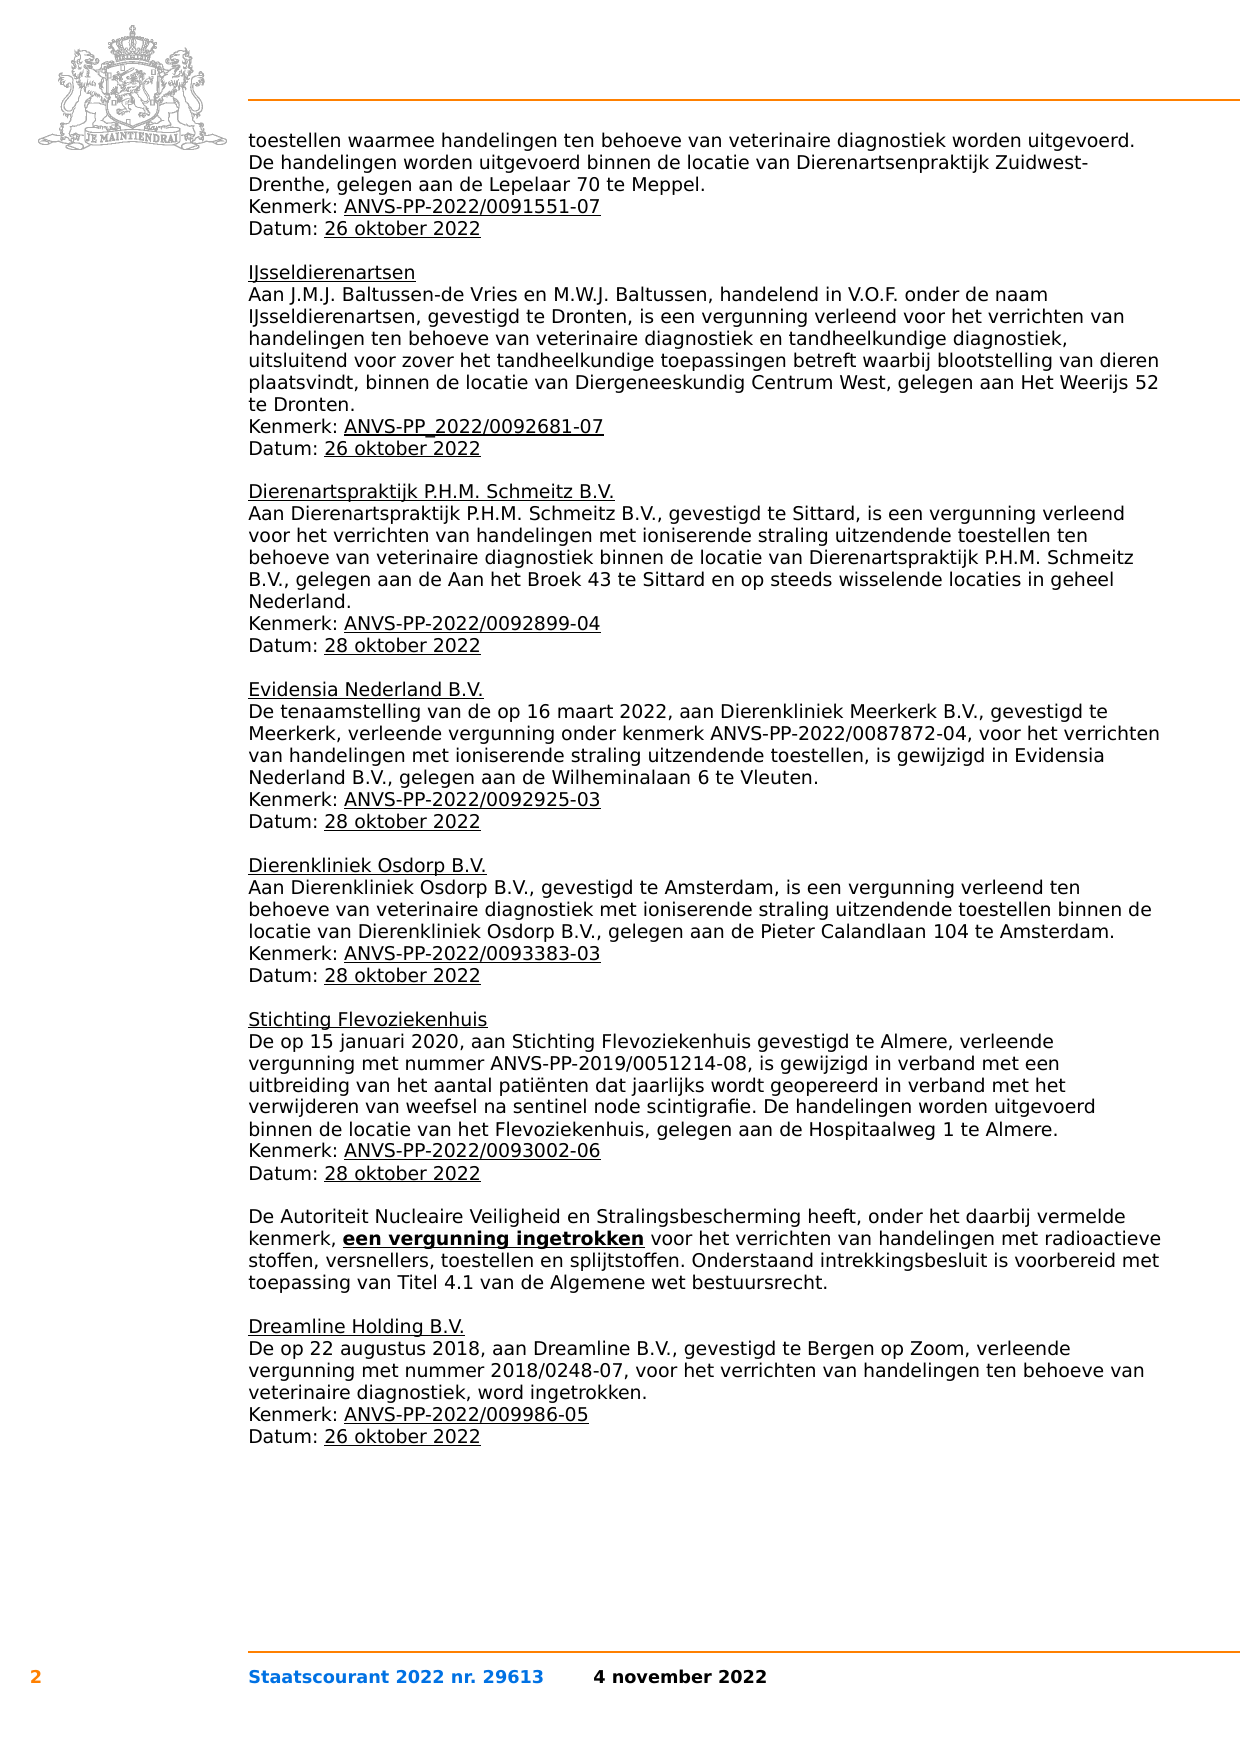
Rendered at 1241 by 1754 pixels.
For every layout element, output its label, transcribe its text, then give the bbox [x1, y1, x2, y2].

text Dierenartspraktijk P.H.M. Schmeitz B.V. [248, 481, 1163, 503]
text De op 22 augustus 2018, aan Dreamline B.V., gevestigd te Bergen op Zoom, verleende vergunning met nummer 2018/0248-07, voor het verrichten van handelingen ten behoeve van veterinaire diagnostiek, word ingetrokken. [248, 1338, 1163, 1404]
text Datum: 28 oktober 2022 [248, 635, 1163, 657]
text toestellen waarmee handelingen ten behoeve van veterinaire diagnostiek worden uitgevoerd. De handelingen worden uitgevoerd binnen de locatie van Dierenartsenpraktijk Zuidwest-Drenthe, gelegen aan de Lepelaar 70 te Meppel. [248, 130, 1163, 196]
text Dierenkliniek Osdorp B.V. [248, 855, 1163, 877]
text Datum: 26 oktober 2022 [248, 218, 1163, 240]
text Stichting Flevoziekenhuis [248, 1008, 1163, 1031]
picture [38, 25, 227, 150]
text Aan Dierenkliniek Osdorp B.V., gevestigd te Amsterdam, is een vergunning verleend ten behoeve van veterinaire diagnostiek met ioniserende straling uitzendende toestellen binnen de locatie van Dierenkliniek Osdorp B.V., gelegen aan de Pieter Calandlaan 104 te Amsterdam. [248, 877, 1163, 943]
text De Autoriteit Nucleaire Veiligheid en Stralingsbescherming heeft, onder het daarbij vermelde kenmerk, een vergunning ingetrokken voor het verrichten van handelingen met radioactieve stoffen, versnellers, toestellen en splijtstoffen. Onderstaand intrekkingsbesluit is voorbereid met toepassing van Titel 4.1 van de Algemene wet bestuursrecht. [248, 1206, 1163, 1294]
text Kenmerk: ANVS-PP-2022/0093383-03 [248, 943, 1163, 965]
text Kenmerk: ANVS-PP-2022/0092925-03 [248, 789, 1163, 811]
text IJsseldierenartsen [248, 262, 1163, 284]
text Evidensia Nederland B.V. [248, 679, 1163, 701]
text Datum: 28 oktober 2022 [248, 1162, 1163, 1184]
text Aan J.M.J. Baltussen-de Vries en M.W.J. Baltussen, handelend in V.O.F. onder de naam IJsseldierenartsen, gevestigd te Dronten, is een vergunning verleend voor het verrichten van handelingen ten behoeve van veterinaire diagnostiek en tandheelkundige diagnostiek, uitsluitend voor zover het tandheelkundige toepassingen betreft waarbij blootstelling van dieren plaatsvindt, binnen de locatie van Diergeneeskundig Centrum West, gelegen aan Het Weerijs 52 te Dronten. [248, 284, 1163, 416]
text Kenmerk: ANVS-PP_2022/0092681-07 [248, 416, 1163, 437]
text Datum: 26 oktober 2022 [248, 1426, 1163, 1448]
text De tenaamstelling van de op 16 maart 2022, aan Dierenkliniek Meerkerk B.V., gevestigd te Meerkerk, verleende vergunning onder kenmerk ANVS-PP-2022/0087872-04, voor het verrichten van handelingen met ioniserende straling uitzendende toestellen, is gewijzigd in Evidensia Nederland B.V., gelegen aan de Wilheminalaan 6 te Vleuten. [248, 701, 1163, 789]
text Kenmerk: ANVS-PP-2022/0091551-07 [248, 196, 1163, 218]
text Kenmerk: ANVS-PP-2022/0092899-04 [248, 613, 1163, 635]
text Kenmerk: ANVS-PP-2022/0093002-06 [248, 1140, 1163, 1162]
text Aan Dierenartspraktijk P.H.M. Schmeitz B.V., gevestigd te Sittard, is een vergunning verleend voor het verrichten van handelingen met ioniserende straling uitzendende toestellen ten behoeve van veterinaire diagnostiek binnen de locatie van Dierenartspraktijk P.H.M. Schmeitz B.V., gelegen aan de Aan het Broek 43 te Sittard en op steeds wisselende locaties in geheel Nederland. [248, 503, 1163, 613]
text Kenmerk: ANVS-PP-2022/009986-05 [248, 1404, 1163, 1426]
text Datum: 26 oktober 2022 [248, 437, 1163, 459]
text Datum: 28 oktober 2022 [248, 811, 1163, 833]
text De op 15 januari 2020, aan Stichting Flevoziekenhuis gevestigd te Almere, verleende vergunning met nummer ANVS-PP-2019/0051214-08, is gewijzigd in verband met een uitbreiding van het aantal patiënten dat jaarlijks wordt geopereerd in verband met het verwijderen van weefsel na sentinel node scintigrafie. De handelingen worden uitgevoerd binnen de locatie van het Flevoziekenhuis, gelegen aan de Hospitaalweg 1 te Almere. [248, 1031, 1163, 1140]
text Dreamline Holding B.V. [248, 1316, 1163, 1338]
text Datum: 28 oktober 2022 [248, 965, 1163, 987]
